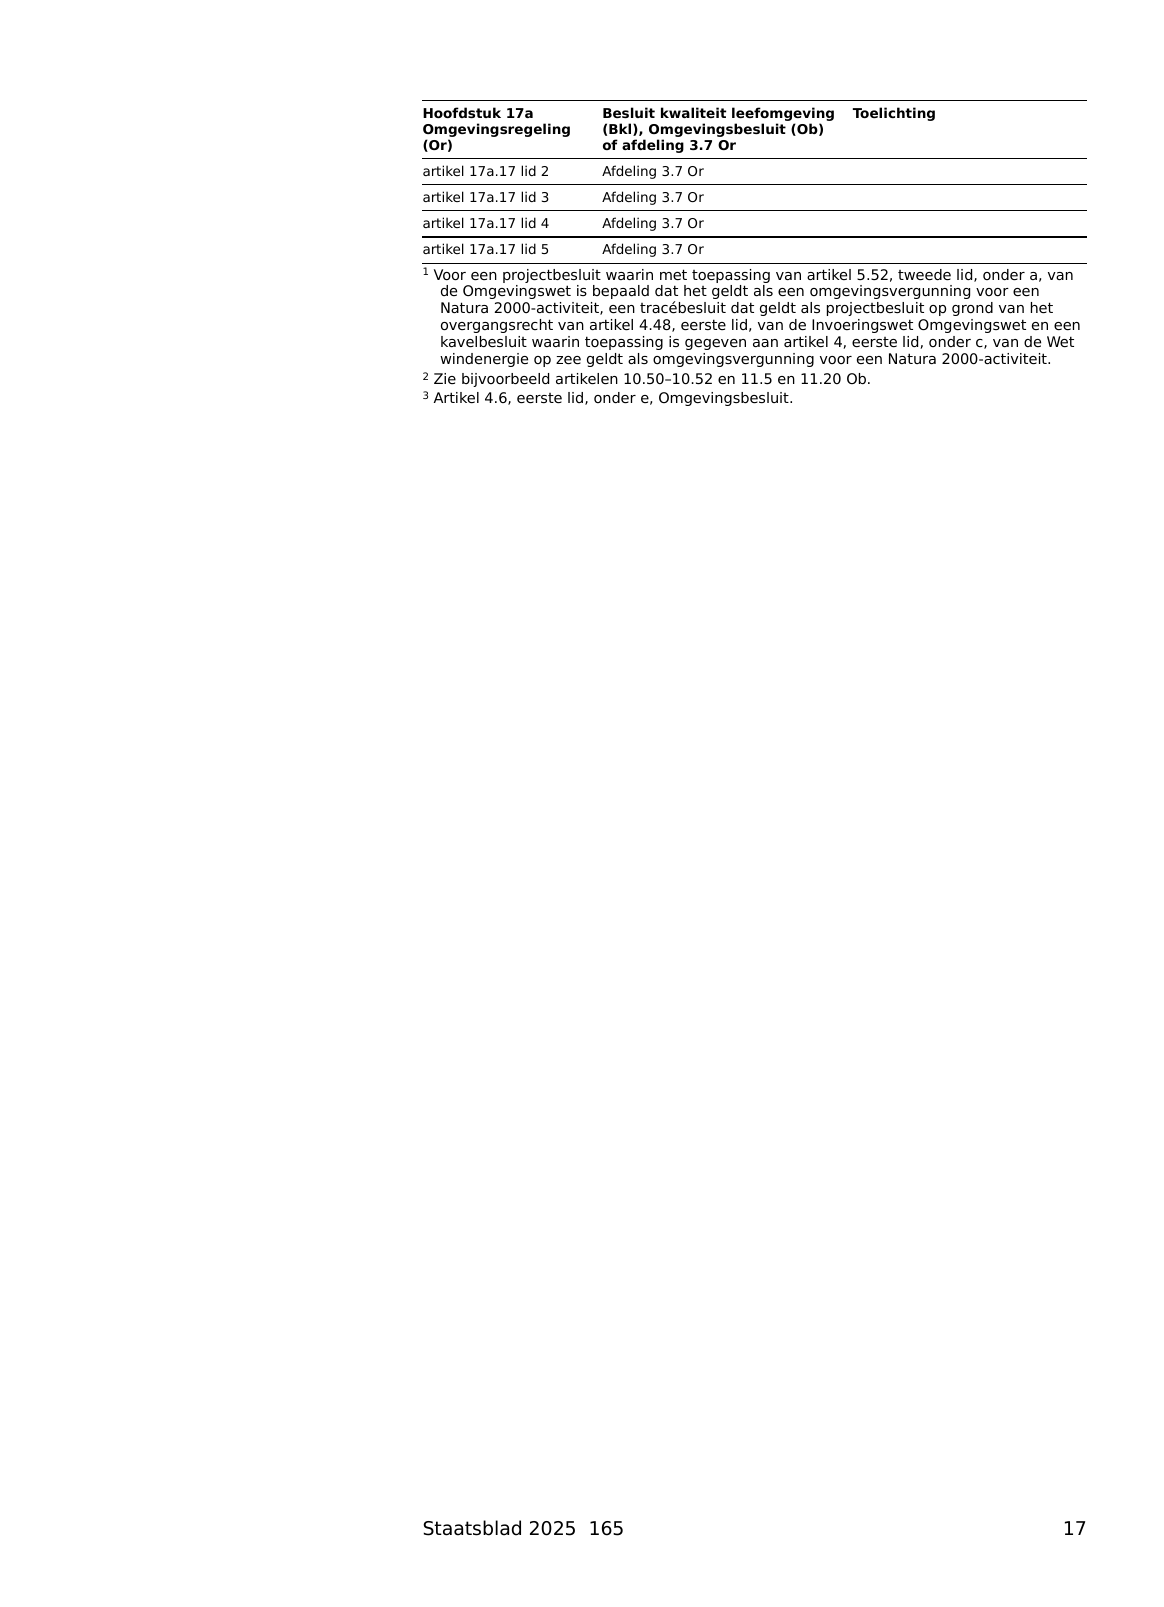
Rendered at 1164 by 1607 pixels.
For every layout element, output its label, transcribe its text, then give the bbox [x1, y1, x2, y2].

table_cell [847, 211, 1087, 236]
table_cell artikel 17a.17 lid 2 [422, 159, 596, 184]
table_header Besluit kwaliteit leefomgeving (Bkl), Omgevingsbesluit (Ob) of afdeling 3.7 Or [596, 101, 847, 158]
table_cell Afdeling 3.7 Or [596, 238, 847, 263]
table_cell [847, 185, 1087, 210]
table_cell Afdeling 3.7 Or [596, 211, 847, 236]
table_cell artikel 17a.17 lid 4 [422, 211, 596, 236]
table_cell Afdeling 3.7 Or [596, 159, 847, 184]
table_cell [847, 159, 1087, 184]
table_cell Afdeling 3.7 Or [596, 185, 847, 210]
table_header Toelichting [847, 101, 1087, 158]
table_header Hoofdstuk 17a Omgevingsregeling (Or) [422, 101, 596, 158]
table_cell artikel 17a.17 lid 5 [422, 238, 596, 263]
table_cell 1 Voor een projectbesluit waarin met toepassing van artikel 5.52, tweede lid, onder a, van de Omgevingswet is bepaald dat het geldt als een omgevingsvergunning voor een Natura 2000-activiteit, een tracébesluit dat geldt als projectbesluit op grond van het overgangsrecht van artikel 4.48, eerste lid, van de Invoeringswet Omgevingswet en een kavelbesluit waarin toepassing is gegeven aan artikel 4, eerste lid, onder c, van de Wet windenergie op zee geldt als omgevingsvergunning voor een Natura 2000-activiteit. 2 Zie bijvoorbeeld artikelen 10.50–10.52 en 11.5 en 11.20 Ob. 3 Artikel 4.6, eerste lid, onder e, Omgevingsbesluit. [422, 264, 1087, 407]
table_cell [847, 238, 1087, 263]
table_cell artikel 17a.17 lid 3 [422, 185, 596, 210]
